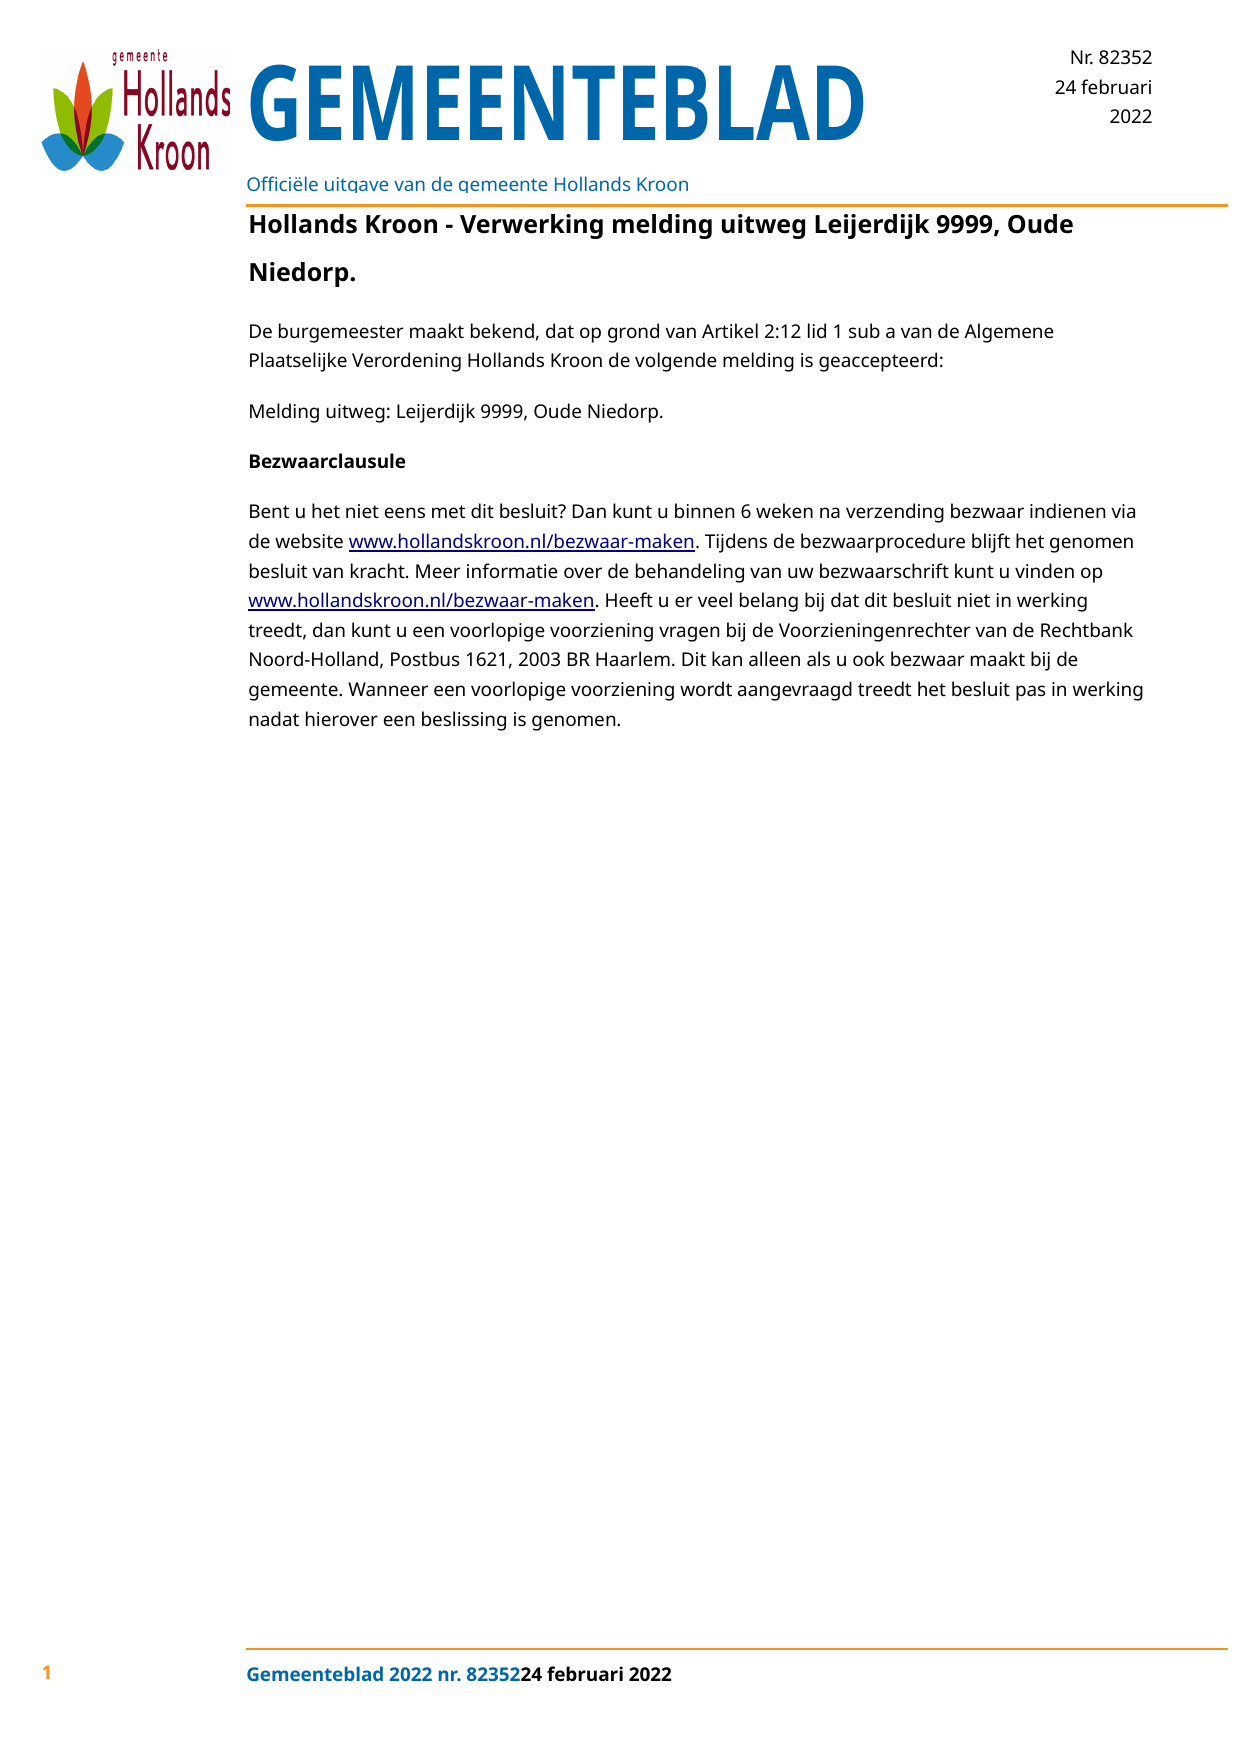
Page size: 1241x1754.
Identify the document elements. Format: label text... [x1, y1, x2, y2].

picture [41, 47, 231, 172]
text Bent u het niet eens met dit besluit? Dan kunt u binnen 6 weken na verzending bezwaar indienen via de website www.hollandskroon.nl/bezwaar-maken. Tijdens de bezwaarprocedure blijft het genomen besluit van kracht. Meer informatie over de behandeling van uw bezwaarschrift kunt u vinden op www.hollandskroon.nl/bezwaar-maken. Heeft u er veel belang bij dat dit besluit niet in werking treedt, dan kunt u een voorlopige voorziening vragen bij de Voorzieningenrechter van de Rechtbank Noord-Holland, Postbus 1621, 2003 BR Haarlem. Dit kan alleen als u ook bezwaar maakt bij de gemeente. Wanneer een voorlopige voorziening wordt aangevraagd treedt het besluit pas in werking nadat hierover een beslissing is genomen. [248, 499, 1152, 732]
text Melding uitweg: Leijerdijk 9999, Oude Niedorp. [248, 398, 1152, 424]
text De burgemeester maakt bekend, dat op grond van Artikel 2:12 lid 1 sub a van de Algemene Plaatselijke Verordening Hollands Kroon de volgende melding is geaccepteerd: [248, 318, 1152, 373]
text Bezwaarclausule [248, 448, 1152, 474]
text Hollands Kroon - Verwerking melding uitweg Leijerdijk 9999, Oude Niedorp. [248, 207, 1152, 288]
